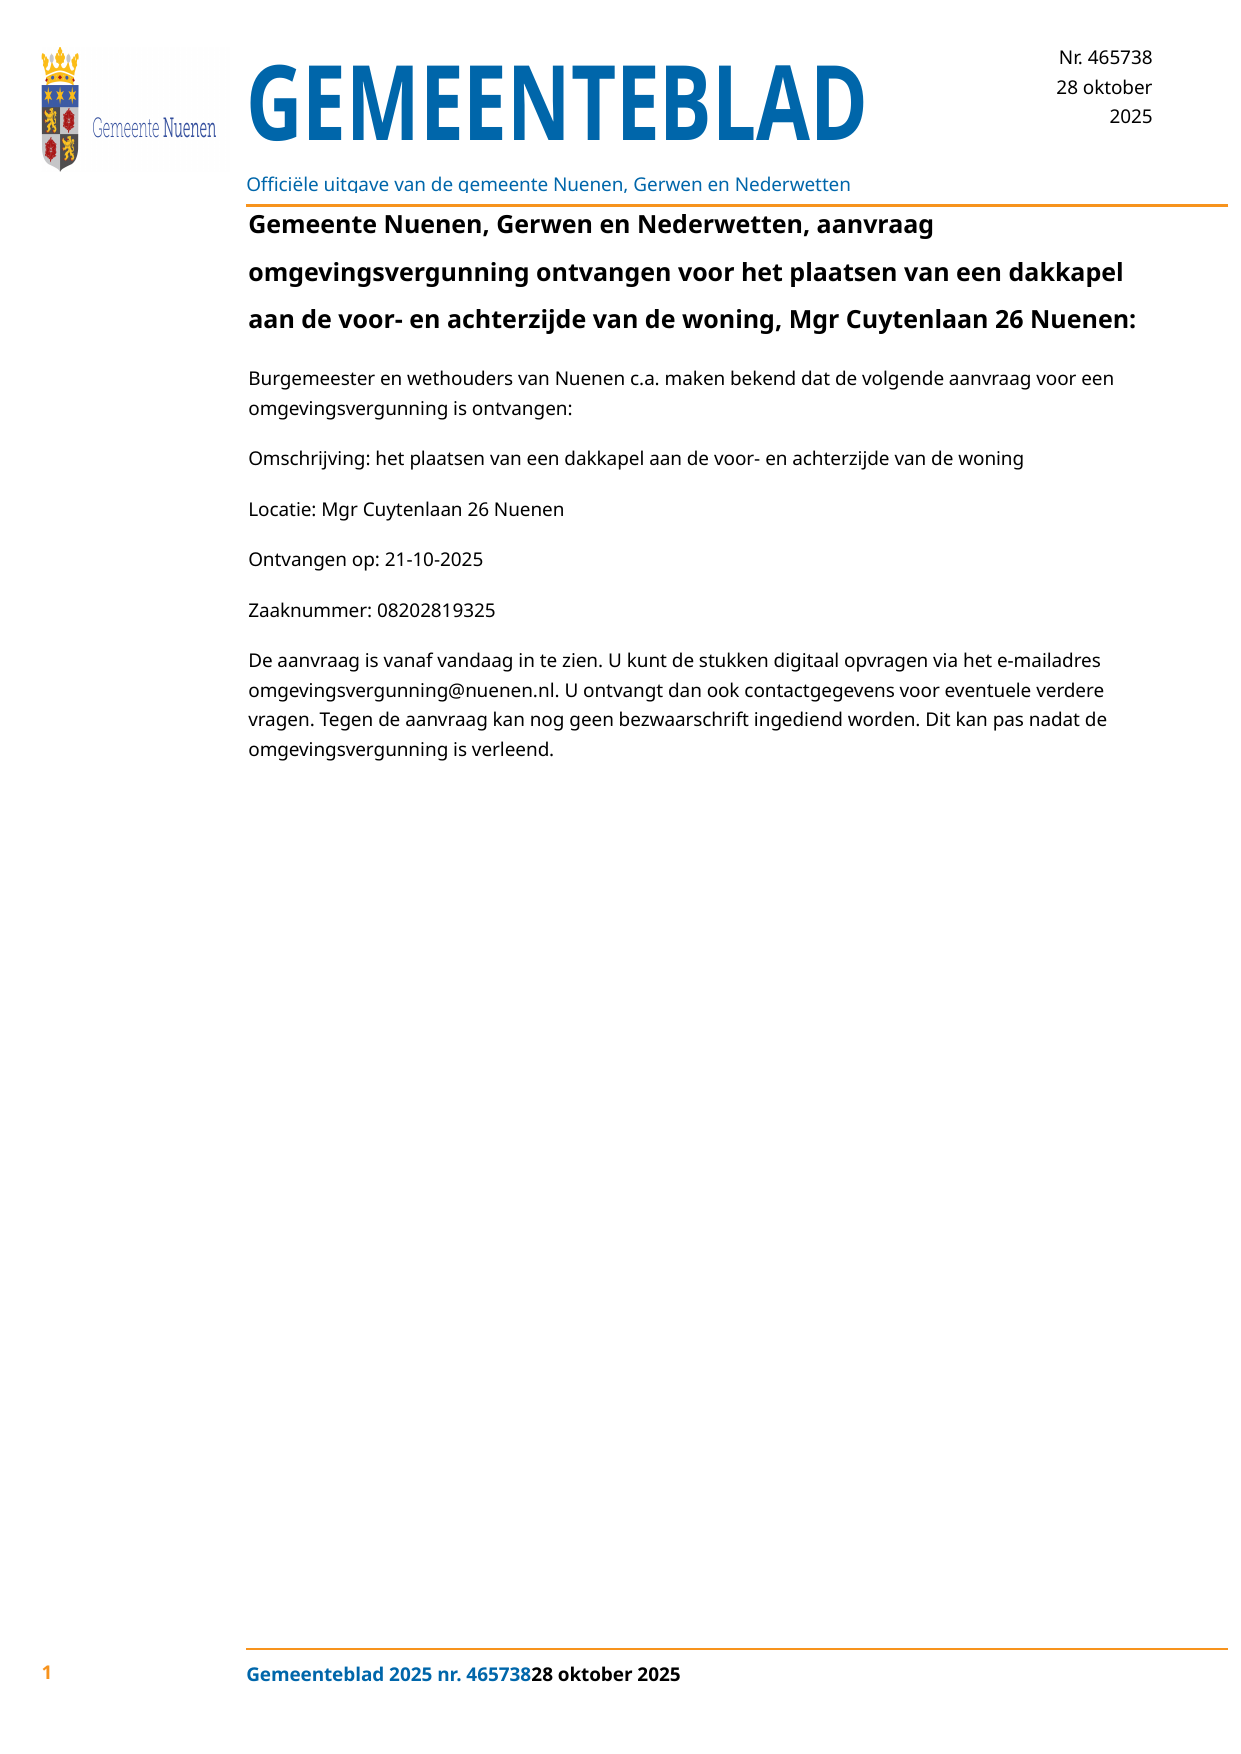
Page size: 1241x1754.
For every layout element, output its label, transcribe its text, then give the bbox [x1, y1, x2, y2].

text Omschrijving: het plaatsen van een dakkapel aan de voor- en achterzijde van de woning [248, 446, 1152, 471]
text Ontvangen op: 21-10-2025 [248, 546, 1152, 572]
text De aanvraag is vanaf vandaag in te zien. U kunt de stukken digitaal opvragen via het e-mailadres omgevingsvergunning@nuenen.nl. U ontvangt dan ook contactgegevens voor eventuele verdere vragen. Tegen de aanvraag kan nog geen bezwaarschrift ingediend worden. Dit kan pas nadat de omgevingsvergunning is verleend. [248, 647, 1152, 762]
text Gemeente Nuenen, Gerwen en Nederwetten, aanvraag omgevingsvergunning ontvangen voor het plaatsen van een dakkapel aan de voor- en achterzijde van de woning, Mgr Cuytenlaan 26 Nuenen: [248, 207, 1152, 336]
text Burgemeester en wethouders van Nuenen c.a. maken bekend dat de volgende aanvraag voor een omgevingsvergunning is ontvangen: [248, 366, 1152, 421]
picture [41, 47, 231, 172]
text Locatie: Mgr Cuytenlaan 26 Nuenen [248, 496, 1152, 522]
text Zaaknummer: 08202819325 [248, 597, 1152, 622]
